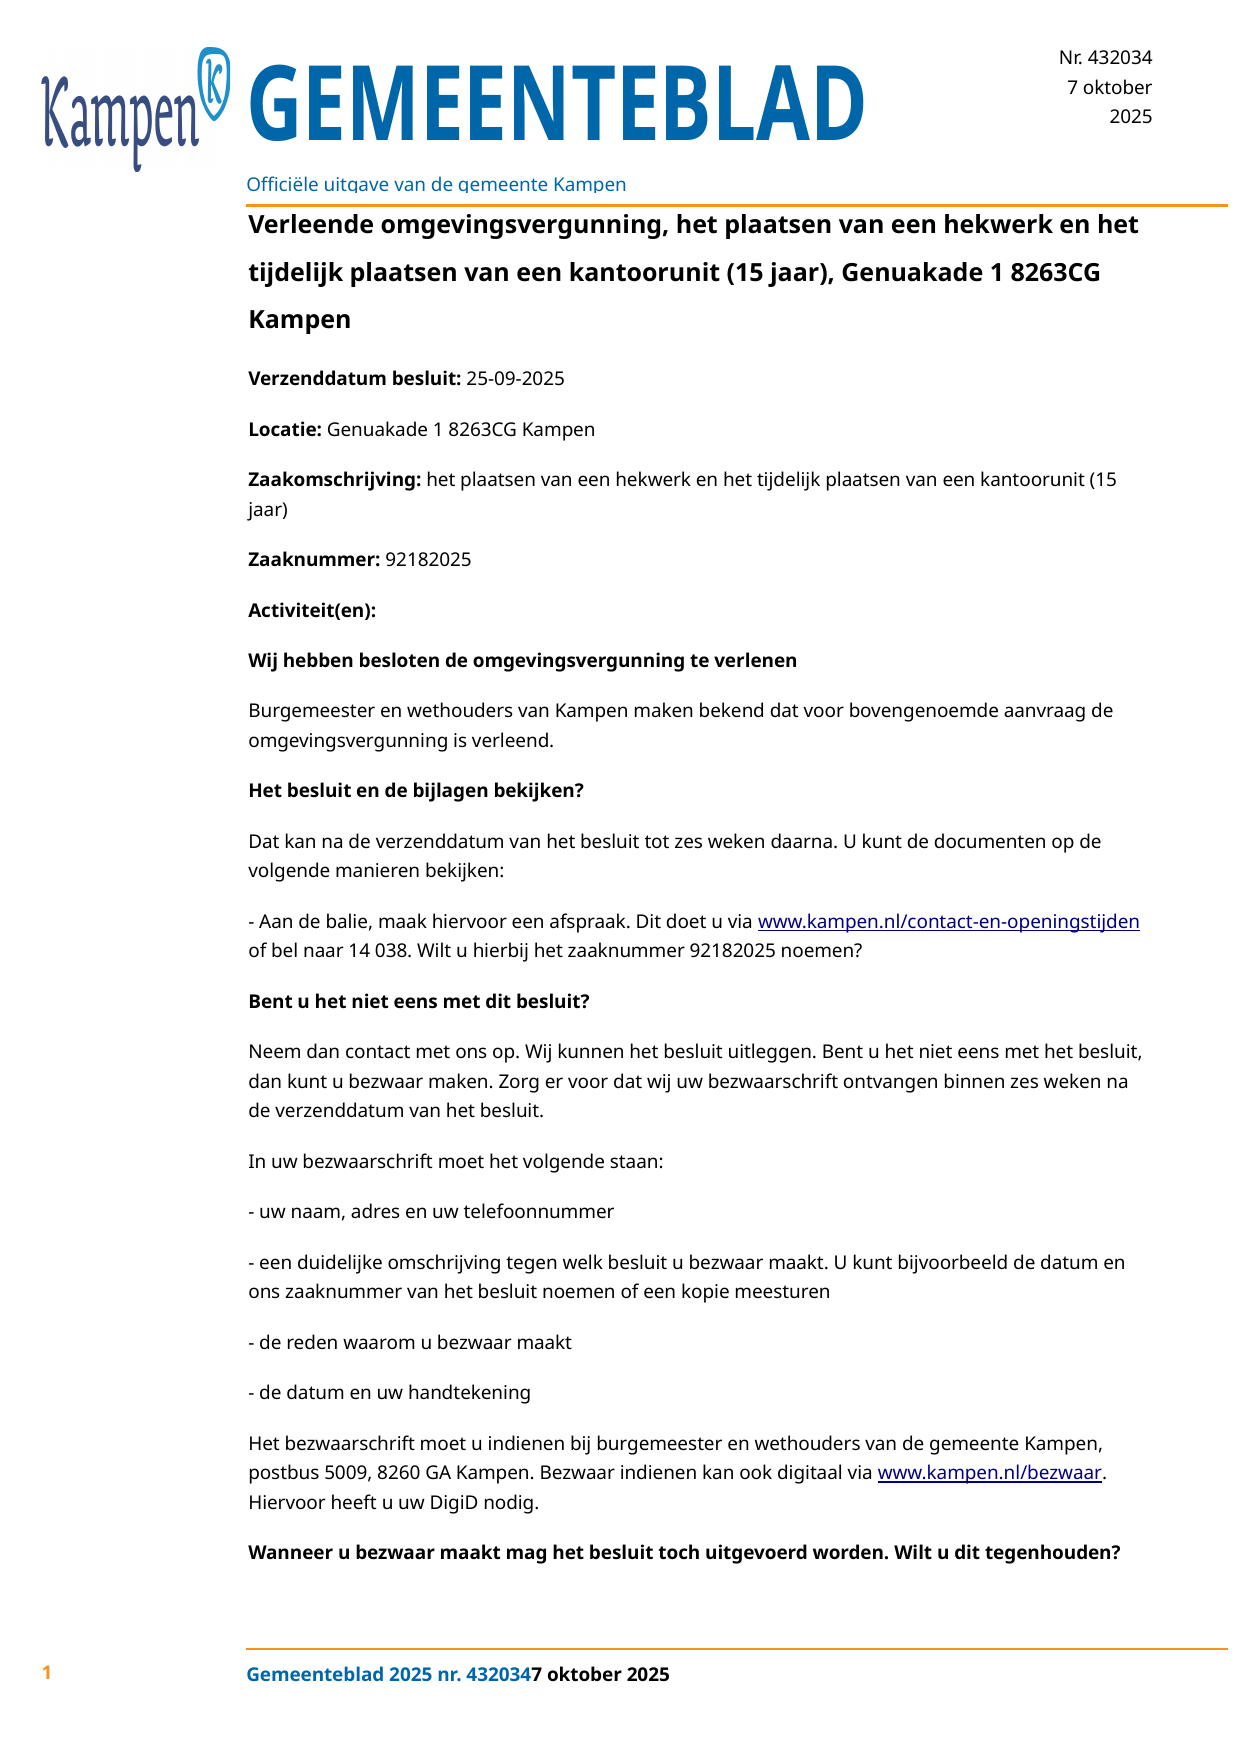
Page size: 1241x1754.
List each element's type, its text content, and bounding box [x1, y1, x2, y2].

text - de reden waarom u bezwaar maakt [248, 1329, 1152, 1354]
text In uw bezwaarschrift moet het volgende staan: [248, 1148, 1152, 1174]
text Zaakomschrijving: het plaatsen van een hekwerk en het tijdelijk plaatsen van een kantoorunit (15 jaar) [248, 466, 1152, 522]
text - Aan de balie, maak hiervoor een afspraak. Dit doet u via www.kampen.nl/contact-en-openingstijden of bel naar 14 038. Wilt u hierbij het zaaknummer 92182025 noemen? [248, 908, 1152, 963]
text - uw naam, adres en uw telefoonnummer [248, 1198, 1152, 1224]
text Neem dan contact met ons op. Wij kunnen het besluit uitleggen. Bent u het niet eens met het besluit, dan kunt u bezwaar maken. Zorg er voor dat wij uw bezwaarschrift ontvangen binnen zes weken na de verzenddatum van het besluit. [248, 1038, 1152, 1123]
text Burgemeester en wethouders van Kampen maken bekend dat voor bovengenoemde aanvraag de omgevingsvergunning is verleend. [248, 698, 1152, 753]
text Wij hebben besloten de omgevingsvergunning te verlenen [248, 647, 1152, 673]
text Wanneer u bezwaar maakt mag het besluit toch uitgevoerd worden. Wilt u dit tegenhouden? [248, 1539, 1152, 1565]
text Activiteit(en): [248, 597, 1152, 622]
picture [41, 47, 231, 172]
text - de datum en uw handtekening [248, 1379, 1152, 1405]
text Zaaknummer: 92182025 [248, 546, 1152, 572]
text Bent u het niet eens met dit besluit? [248, 988, 1152, 1014]
text - een duidelijke omschrijving tegen welk besluit u bezwaar maakt. U kunt bijvoorbeeld de datum en ons zaaknummer van het besluit noemen of een kopie meesturen [248, 1249, 1152, 1304]
text Dat kan na de verzenddatum van het besluit tot zes weken daarna. U kunt de documenten op de volgende manieren bekijken: [248, 828, 1152, 883]
text Het besluit en de bijlagen bekijken? [248, 778, 1152, 803]
text Verzenddatum besluit: 25-09-2025 [248, 366, 1152, 391]
text Het bezwaarschrift moet u indienen bij burgemeester en wethouders van de gemeente Kampen, postbus 5009, 8260 GA Kampen. Bezwaar indienen kan ook digitaal via www.kampen.nl/bezwaar. Hiervoor heeft u uw DigiD nodig. [248, 1430, 1152, 1514]
text Locatie: Genuakade 1 8263CG Kampen [248, 416, 1152, 442]
text Verleende omgevingsvergunning, het plaatsen van een hekwerk en het tijdelijk plaatsen van een kantoorunit (15 jaar), Genuakade 1 8263CG Kampen [248, 207, 1152, 336]
